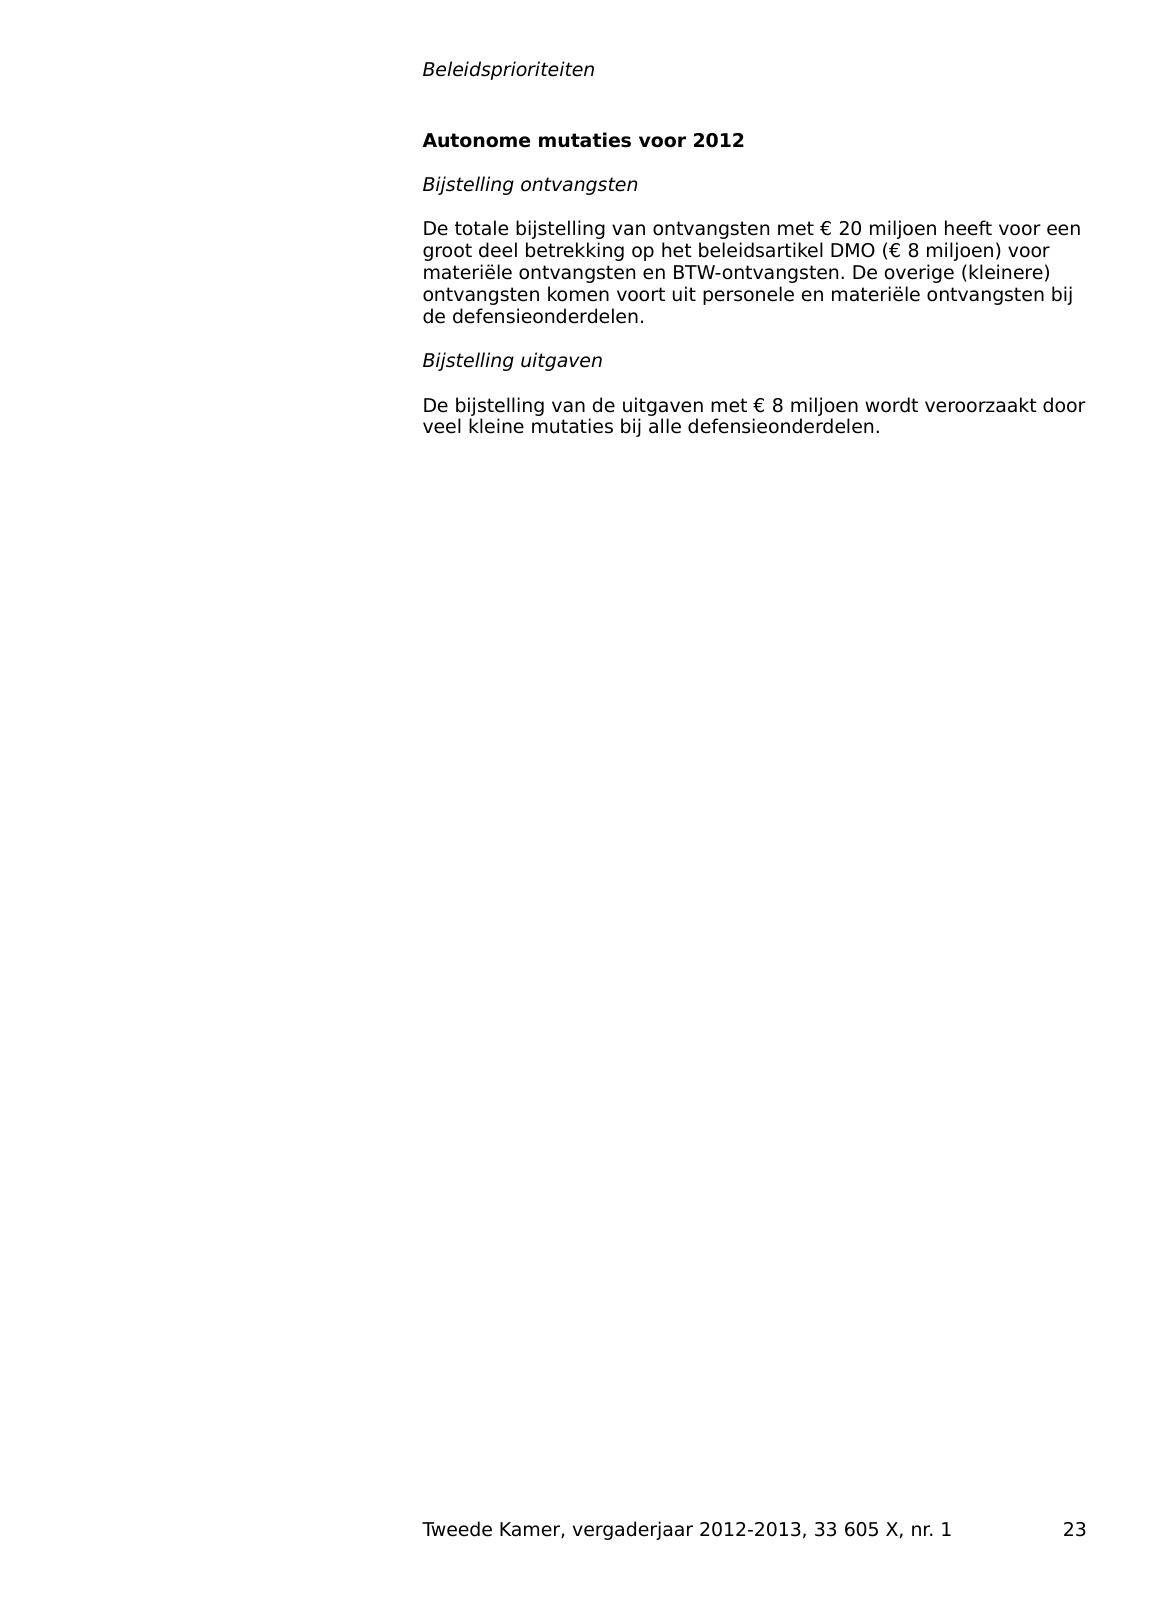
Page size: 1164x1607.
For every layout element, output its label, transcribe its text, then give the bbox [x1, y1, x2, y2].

text De bijstelling van de uitgaven met € 8 miljoen wordt veroorzaakt door veel kleine mutaties bij alle defensieonderdelen. [422, 394, 1087, 438]
subtitle Bijstelling ontvangsten [422, 174, 1087, 196]
subtitle Autonome mutaties voor 2012 [422, 130, 1087, 152]
subtitle Bijstelling uitgaven [422, 350, 1087, 372]
text De totale bijstelling van ontvangsten met € 20 miljoen heeft voor een groot deel betrekking op het beleidsartikel DMO (€ 8 miljoen) voor materiële ontvangsten en BTW-ontvangsten. De overige (kleinere) ontvangsten komen voort uit personele en materiële ontvangsten bij de defensieonderdelen. [422, 218, 1087, 328]
